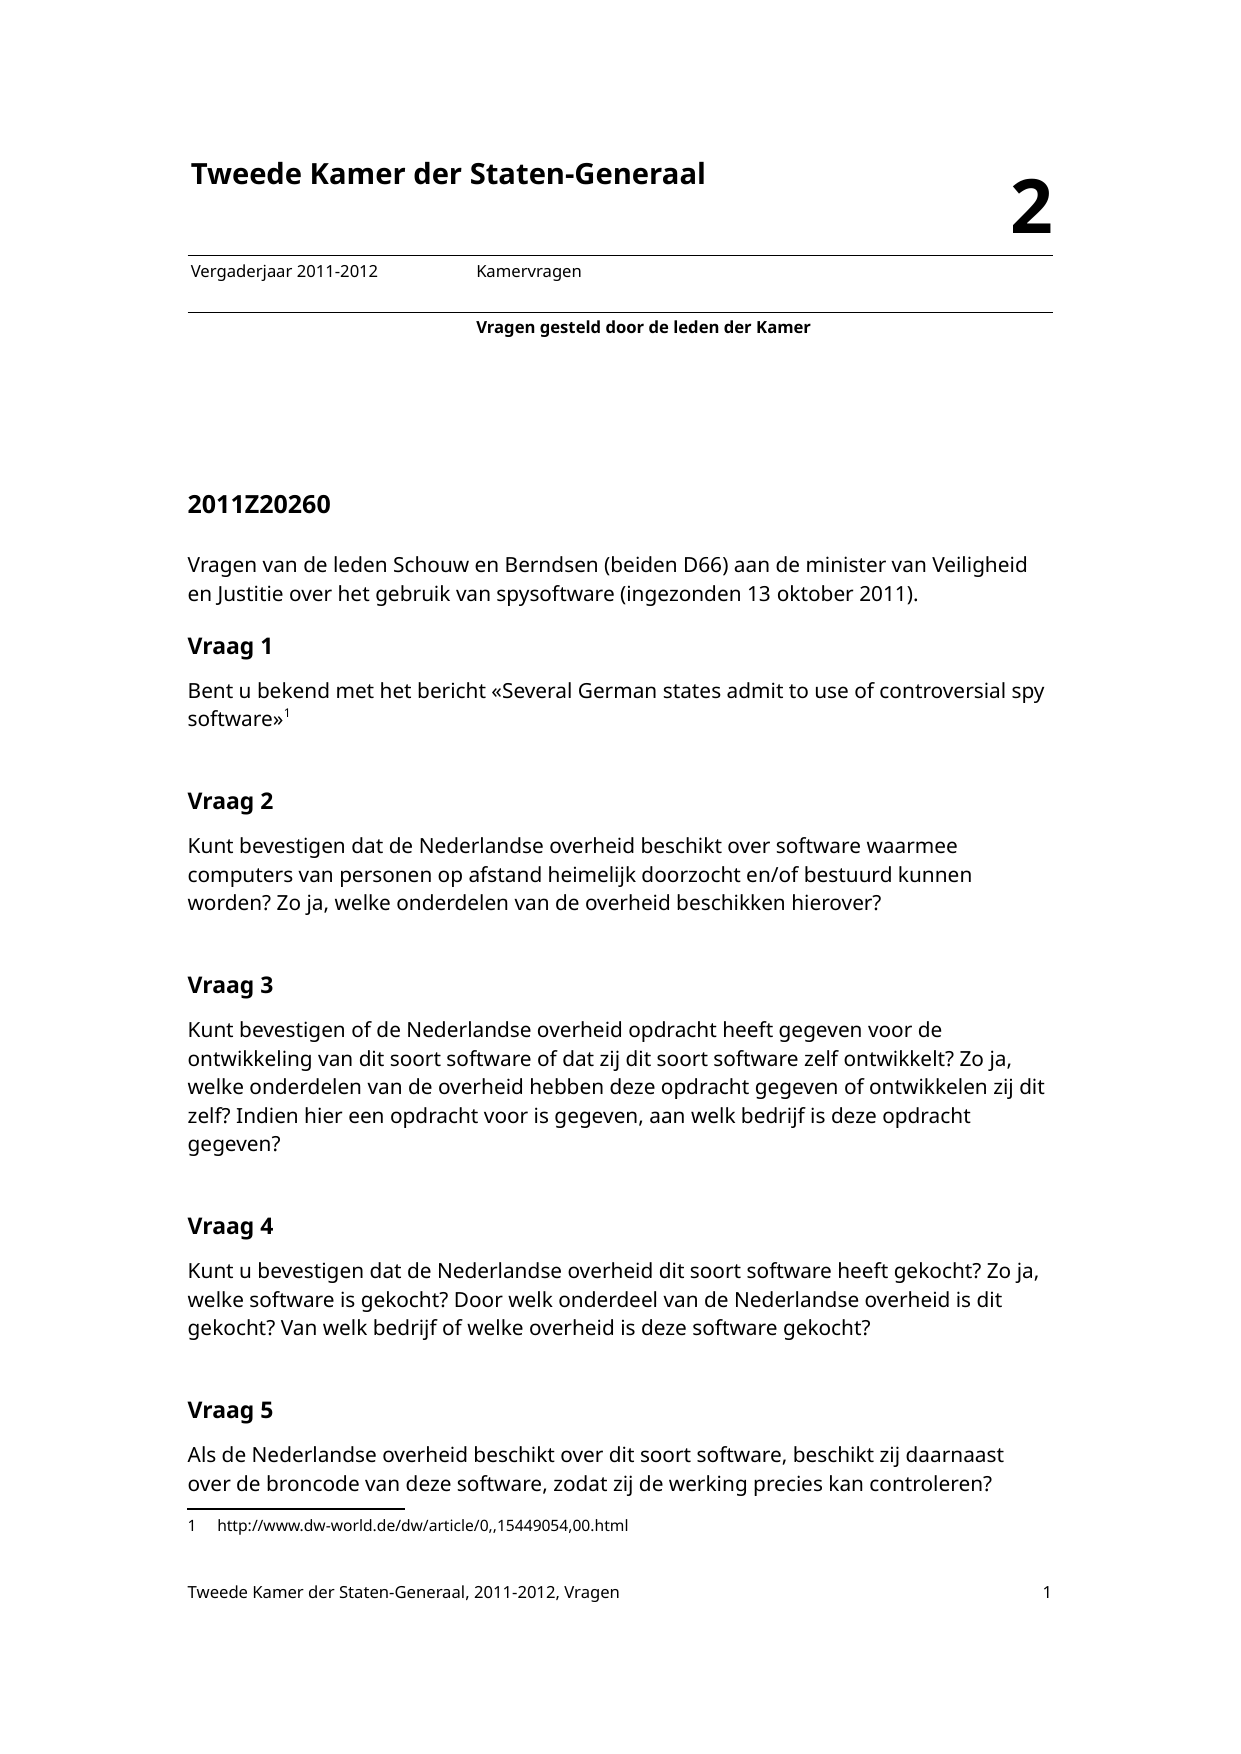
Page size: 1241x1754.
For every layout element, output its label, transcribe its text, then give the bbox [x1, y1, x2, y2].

table_cell Vragen gesteld door de leden der Kamer [473, 313, 1053, 339]
table_cell Vergaderjaar 2011-2012 [188, 256, 473, 312]
text Als de Nederlandse overheid beschikt over dit soort software, beschikt zij daarnaast over de broncode van deze software, zodat zij de werking precies kan controleren? [187, 1441, 1053, 1497]
subtitle Vraag 3 [187, 969, 1053, 1001]
subtitle Vraag 1 [187, 630, 1053, 661]
text 2011Z20260 [187, 487, 1053, 521]
text Vragen van de leden Schouw en Berndsen (beiden D66) aan de minister van Veiligheid en Justitie over het gebruik van spysoftware (ingezonden 13 oktober 2011). [187, 550, 1053, 607]
text Bent u bekend met het bericht «Several German states admit to use of controversial spy software» [187, 676, 1053, 733]
text Kunt u bevestigen dat de Nederlandse overheid dit soort software heeft gekocht? Zo ja, welke software is gekocht? Door welk onderdeel van de Nederlandse overheid is dit gekocht? Van welk bedrijf of welke overheid is deze software gekocht? [187, 1257, 1053, 1342]
table_cell Kamervragen [473, 256, 1053, 312]
subtitle Vraag 4 [187, 1210, 1053, 1242]
subtitle Vraag 2 [187, 785, 1053, 817]
text http://www.dw-world.de/dw/article/0,,15449054,00.html [187, 1508, 1053, 1536]
text Kunt bevestigen dat de Nederlandse overheid beschikt over software waarmee computers van personen op afstand heimelijk doorzocht en/of bestuurd kunnen worden? Zo ja, welke onderdelen van de overheid beschikken hierover? [187, 832, 1053, 917]
table_header 2 [880, 150, 1053, 255]
subtitle Vraag 5 [187, 1394, 1053, 1426]
text Kunt bevestigen of de Nederlandse overheid opdracht heeft gegeven voor de ontwikkeling van dit soort software of dat zij dit soort software zelf ontwikkelt? Zo ja, welke onderdelen van de overheid hebben deze opdracht gegeven of ontwikkelen zij dit zelf? Indien hier een opdracht voor is gegeven, aan welk bedrijf is deze opdracht gegeven? [187, 1016, 1053, 1158]
table_cell [188, 313, 473, 339]
table_header Tweede Kamer der Staten-Generaal [188, 150, 879, 255]
